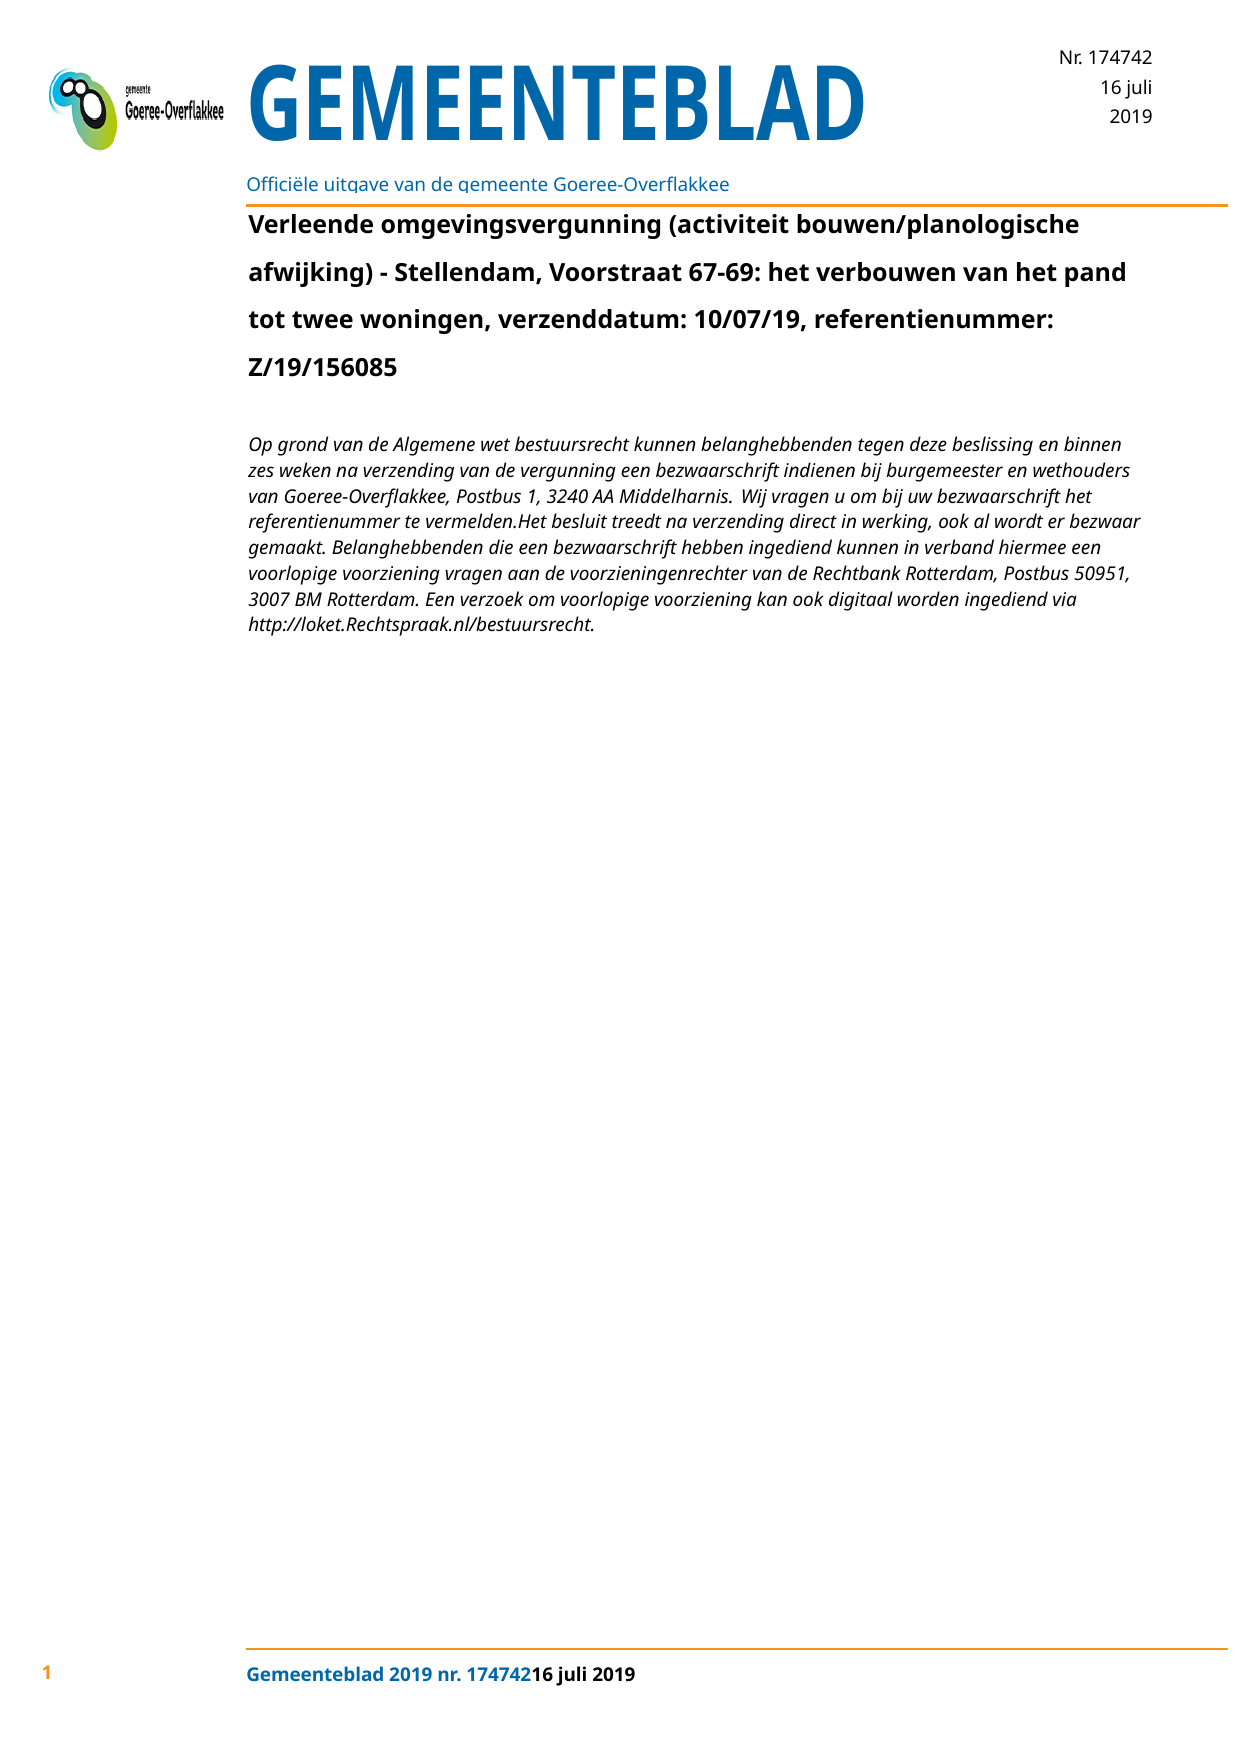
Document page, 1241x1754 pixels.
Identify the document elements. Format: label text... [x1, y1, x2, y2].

picture [41, 47, 231, 172]
text Op grond van de Algemene wet bestuursrecht kunnen belanghebbenden tegen deze beslissing en binnen zes weken na verzending van de vergunning een bezwaarschrift indienen bij burgemeester en wethouders van Goeree-Overflakkee, Postbus 1, 3240 AA Middelharnis. Wij vragen u om bij uw bezwaarschrift het referentienummer te vermelden.Het besluit treedt na verzending direct in werking, ook al wordt er bezwaar gemaakt. Belanghebbenden die een bezwaarschrift hebben ingediend kunnen in verband hiermee een voorlopige voorziening vragen aan de voorzieningenrechter van de Rechtbank Rotterdam, Postbus 50951, 3007 BM Rotterdam. Een verzoek om voorlopige voorziening kan ook digitaal worden ingediend via http://loket.Rechtspraak.nl/bestuursrecht. [248, 431, 1152, 637]
text Verleende omgevingsvergunning (activiteit bouwen/planologische afwijking) - Stellendam, Voorstraat 67-69: het verbouwen van het pand tot twee woningen, verzenddatum: 10/07/19, referentienummer: Z/19/156085 [248, 207, 1152, 384]
